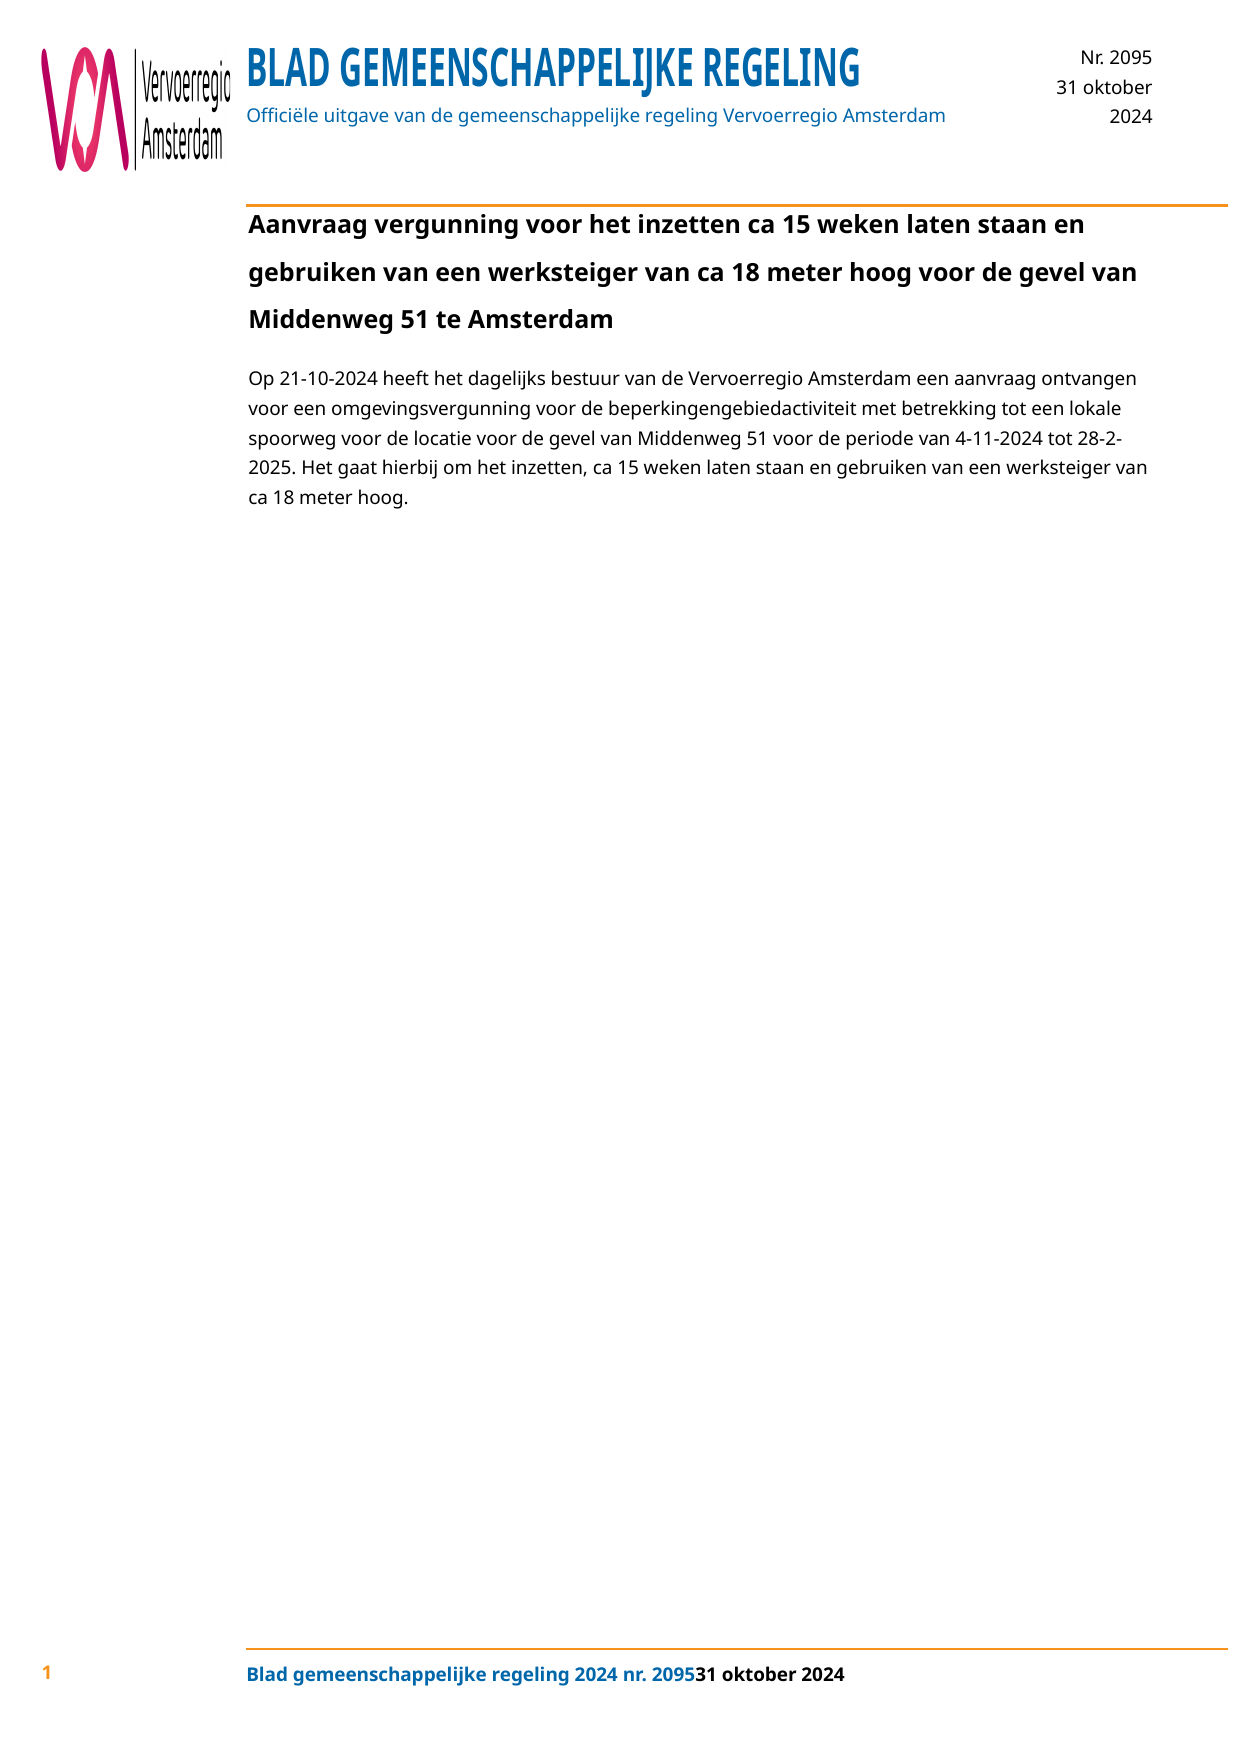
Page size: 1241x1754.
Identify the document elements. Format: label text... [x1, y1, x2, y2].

text Aanvraag vergunning voor het inzetten ca 15 weken laten staan en gebruiken van een werksteiger van ca 18 meter hoog voor de gevel van Middenweg 51 te Amsterdam [248, 207, 1152, 336]
text Op 21-10-2024 heeft het dagelijks bestuur van de Vervoerregio Amsterdam een aanvraag ontvangen voor een omgevingsvergunning voor de beperkingengebiedactiviteit met betrekking tot een lokale spoorweg voor de locatie voor de gevel van Middenweg 51 voor de periode van 4-11-2024 tot 28-2-2025. Het gaat hierbij om het inzetten, ca 15 weken laten staan en gebruiken van een werksteiger van ca 18 meter hoog. [248, 366, 1152, 509]
picture [41, 47, 231, 172]
